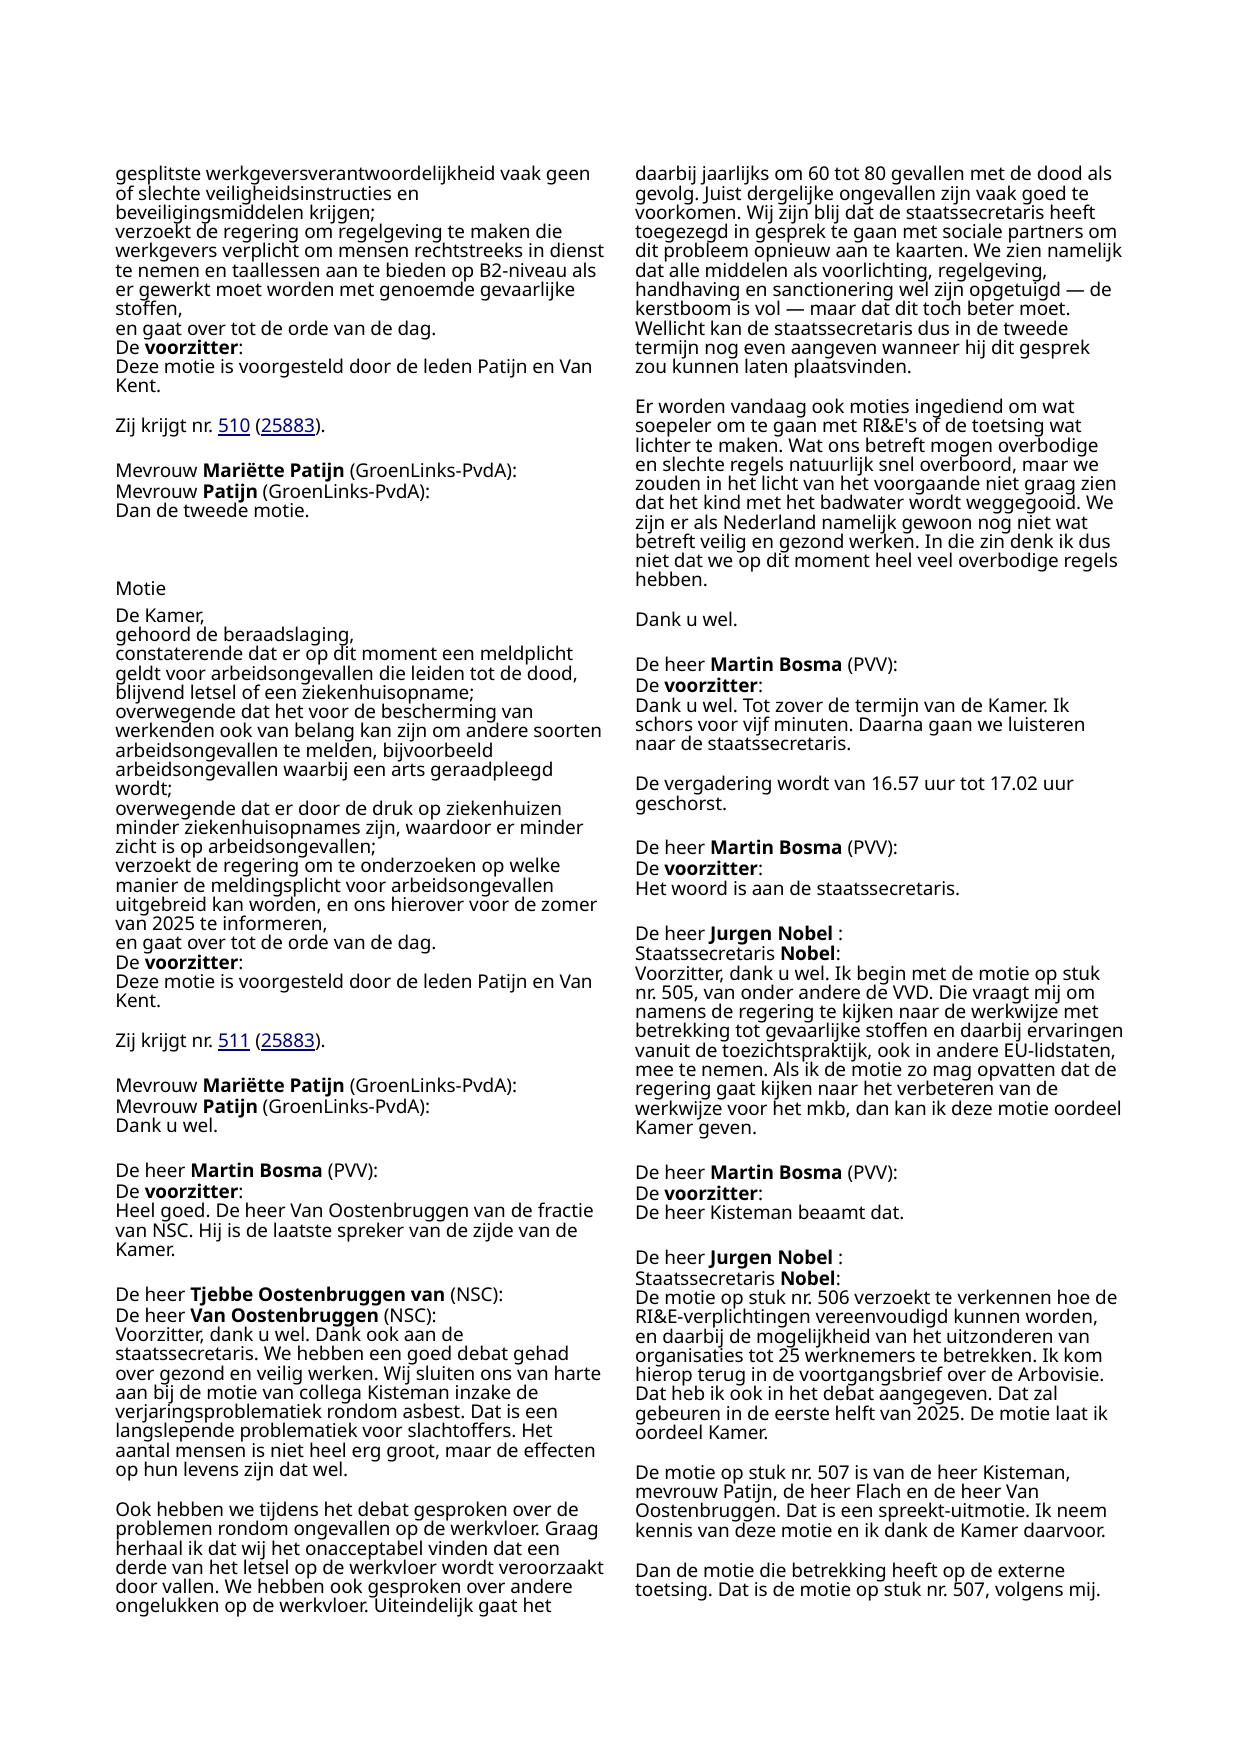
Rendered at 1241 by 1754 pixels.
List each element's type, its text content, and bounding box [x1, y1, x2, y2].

text De heer Jurgen Nobel : [635, 920, 1125, 945]
text De heer Jurgen Nobel : [635, 1244, 1125, 1270]
text De heer Martin Bosma (PVV): [635, 652, 1125, 677]
text De Kamer, [115, 607, 605, 626]
text verzoekt de regering om regelgeving te maken die werkgevers verplicht om mensen rechtstreeks in dienst te nemen en taallessen aan te bieden op B2-niveau als er gewerkt moet worden met genoemde gevaarlijke stoffen, [115, 223, 605, 319]
text Zij krijgt nr. 511 (25883). [115, 1032, 605, 1051]
text De heer Martin Bosma (PVV): [115, 1157, 605, 1183]
text Voorzitter, dank u wel. Dank ook aan de staatssecretaris. We hebben een goed debat gehad over gezond en veilig werken. Wij sluiten ons van harte aan bij de motie van collega Kisteman inzake de verjaringsproblematiek rondom asbest. Dat is een langslepende problematiek voor slachtoffers. Het aantal mensen is niet heel erg groot, maar de effecten op hun levens zijn dat wel. [115, 1326, 605, 1480]
text De voorzitter: [635, 1185, 1125, 1204]
text De heer Martin Bosma (PVV): [635, 834, 1125, 860]
text Deze motie is voorgesteld door de leden Patijn en Van Kent. [115, 358, 605, 397]
text De heer Kisteman beaamt dat. [635, 1204, 1125, 1223]
text daarbij jaarlijks om 60 tot 80 gevallen met de dood als gevolg. Juist dergelijke ongevallen zijn vaak goed te voorkomen. Wij zijn blij dat de staatssecretaris heeft toegezegd in gesprek te gaan met sociale partners om dit probleem opnieuw aan te kaarten. We zien namelijk dat alle middelen als voorlichting, regelgeving, handhaving en sanctionering wel zijn opgetuigd — de kerstboom is vol — maar dat dit toch beter moet. Wellicht kan de staatssecretaris dus in de tweede termijn nog even aangeven wanneer hij dit gesprek zou kunnen laten plaatsvinden. [635, 165, 1125, 377]
text De vergadering wordt van 16.57 uur tot 17.02 uur geschorst. [635, 775, 1125, 814]
text De motie op stuk nr. 506 verzoekt te verkennen hoe de RI&E-verplichtingen vereenvoudigd kunnen worden, en daarbij de mogelijkheid van het uitzonderen van organisaties tot 25 werknemers te betrekken. Ik kom hierop terug in de voortgangsbrief over de Arbovisie. Dat heb ik ook in het debat aangegeven. Dat zal gebeuren in de eerste helft van 2025. De motie laat ik oordeel Kamer. [635, 1289, 1125, 1443]
text Dank u wel. [115, 1117, 605, 1137]
text en gaat over tot de orde van de dag. [115, 319, 605, 339]
text De voorzitter: [115, 954, 605, 973]
text Dan de motie die betrekking heeft op de externe toetsing. Dat is de motie op stuk nr. 507, volgens mij. [635, 1562, 1125, 1600]
text Voorzitter, dank u wel. Ik begin met de motie op stuk nr. 505, van onder andere de VVD. Die vraagt mij om namens de regering te kijken naar de werkwijze met betrekking tot gevaarlijke stoffen en daarbij ervaringen vanuit de toezichtspraktijk, ook in andere EU-lidstaten, mee te nemen. Als ik de motie zo mag opvatten dat de regering gaat kijken naar het verbeteren van de werkwijze voor het mkb, dan kan ik deze motie oordeel Kamer geven. [635, 965, 1125, 1138]
text De heer Van Oostenbruggen (NSC): [115, 1307, 605, 1326]
text Mevrouw Patijn (GroenLinks-PvdA): [115, 483, 605, 502]
text De heer Martin Bosma (PVV): [635, 1159, 1125, 1185]
text Dank u wel. [635, 611, 1125, 631]
text overwegende dat er door de druk op ziekenhuizen minder ziekenhuisopnames zijn, waardoor er minder zicht is op arbeidsongevallen; [115, 799, 605, 857]
text De voorzitter: [635, 860, 1125, 879]
text Dan de tweede motie. [115, 502, 605, 522]
text De voorzitter: [115, 1183, 605, 1202]
text De heer Tjebbe Oostenbruggen van (NSC): [115, 1281, 605, 1307]
text Staatssecretaris Nobel: [635, 1270, 1125, 1289]
text gehoord de beraadslaging, [115, 626, 605, 645]
text Dank u wel. Tot zover de termijn van de Kamer. Ik schors voor vijf minuten. Daarna gaan we luisteren naar de staatssecretaris. [635, 697, 1125, 754]
text Mevrouw Mariëtte Patijn (GroenLinks-PvdA): [115, 457, 605, 483]
text Ook hebben we tijdens het debat gesproken over de problemen rondom ongevallen op de werkvloer. Graag herhaal ik dat wij het onacceptabel vinden dat een derde van het letsel op de werkvloer wordt veroorzaakt door vallen. We hebben ook gesproken over andere ongelukken op de werkvloer. Uiteindelijk gaat het [115, 1501, 605, 1617]
text Motie [115, 575, 605, 601]
text Mevrouw Mariëtte Patijn (GroenLinks-PvdA): [115, 1072, 605, 1098]
text De motie op stuk nr. 507 is van de heer Kisteman, mevrouw Patijn, de heer Flach en de heer Van Oostenbruggen. Dat is een spreekt-uitmotie. Ik neem kennis van deze motie en ik dank de Kamer daarvoor. [635, 1464, 1125, 1541]
text constaterende dat er op dit moment een meldplicht geldt voor arbeidsongevallen die leiden tot de dood, blijvend letsel of een ziekenhuisopname; [115, 645, 605, 703]
text Het woord is aan de staatssecretaris. [635, 879, 1125, 899]
text gesplitste werkgeversverantwoordelijkheid vaak geen of slechte veiligheidsinstructies en beveiligingsmiddelen krijgen; [115, 165, 605, 223]
text Deze motie is voorgesteld door de leden Patijn en Van Kent. [115, 973, 605, 1011]
text en gaat over tot de orde van de dag. [115, 934, 605, 954]
text overwegende dat het voor de bescherming van werkenden ook van belang kan zijn om andere soorten arbeidsongevallen te melden, bijvoorbeeld arbeidsongevallen waarbij een arts geraadpleegd wordt; [115, 703, 605, 799]
text Er worden vandaag ook moties ingediend om wat soepeler om te gaan met RI&E's of de toetsing wat lichter te maken. Wat ons betreft mogen overbodige en slechte regels natuurlijk snel overboord, maar we zouden in het licht van het voorgaande niet graag zien dat het kind met het badwater wordt weggegooid. We zijn er als Nederland namelijk gewoon nog niet wat betreft veilig en gezond werken. In die zin denk ik dus niet dat we op dit moment heel veel overbodige regels hebben. [635, 398, 1125, 591]
text De voorzitter: [635, 677, 1125, 697]
text Staatssecretaris Nobel: [635, 945, 1125, 965]
text verzoekt de regering om te onderzoeken op welke manier de meldingsplicht voor arbeidsongevallen uitgebreid kan worden, en ons hierover voor de zomer van 2025 te informeren, [115, 857, 605, 934]
text Heel goed. De heer Van Oostenbruggen van de fractie van NSC. Hij is de laatste spreker van de zijde van de Kamer. [115, 1202, 605, 1260]
text De voorzitter: [115, 339, 605, 358]
text Mevrouw Patijn (GroenLinks-PvdA): [115, 1098, 605, 1117]
text Zij krijgt nr. 510 (25883). [115, 417, 605, 437]
